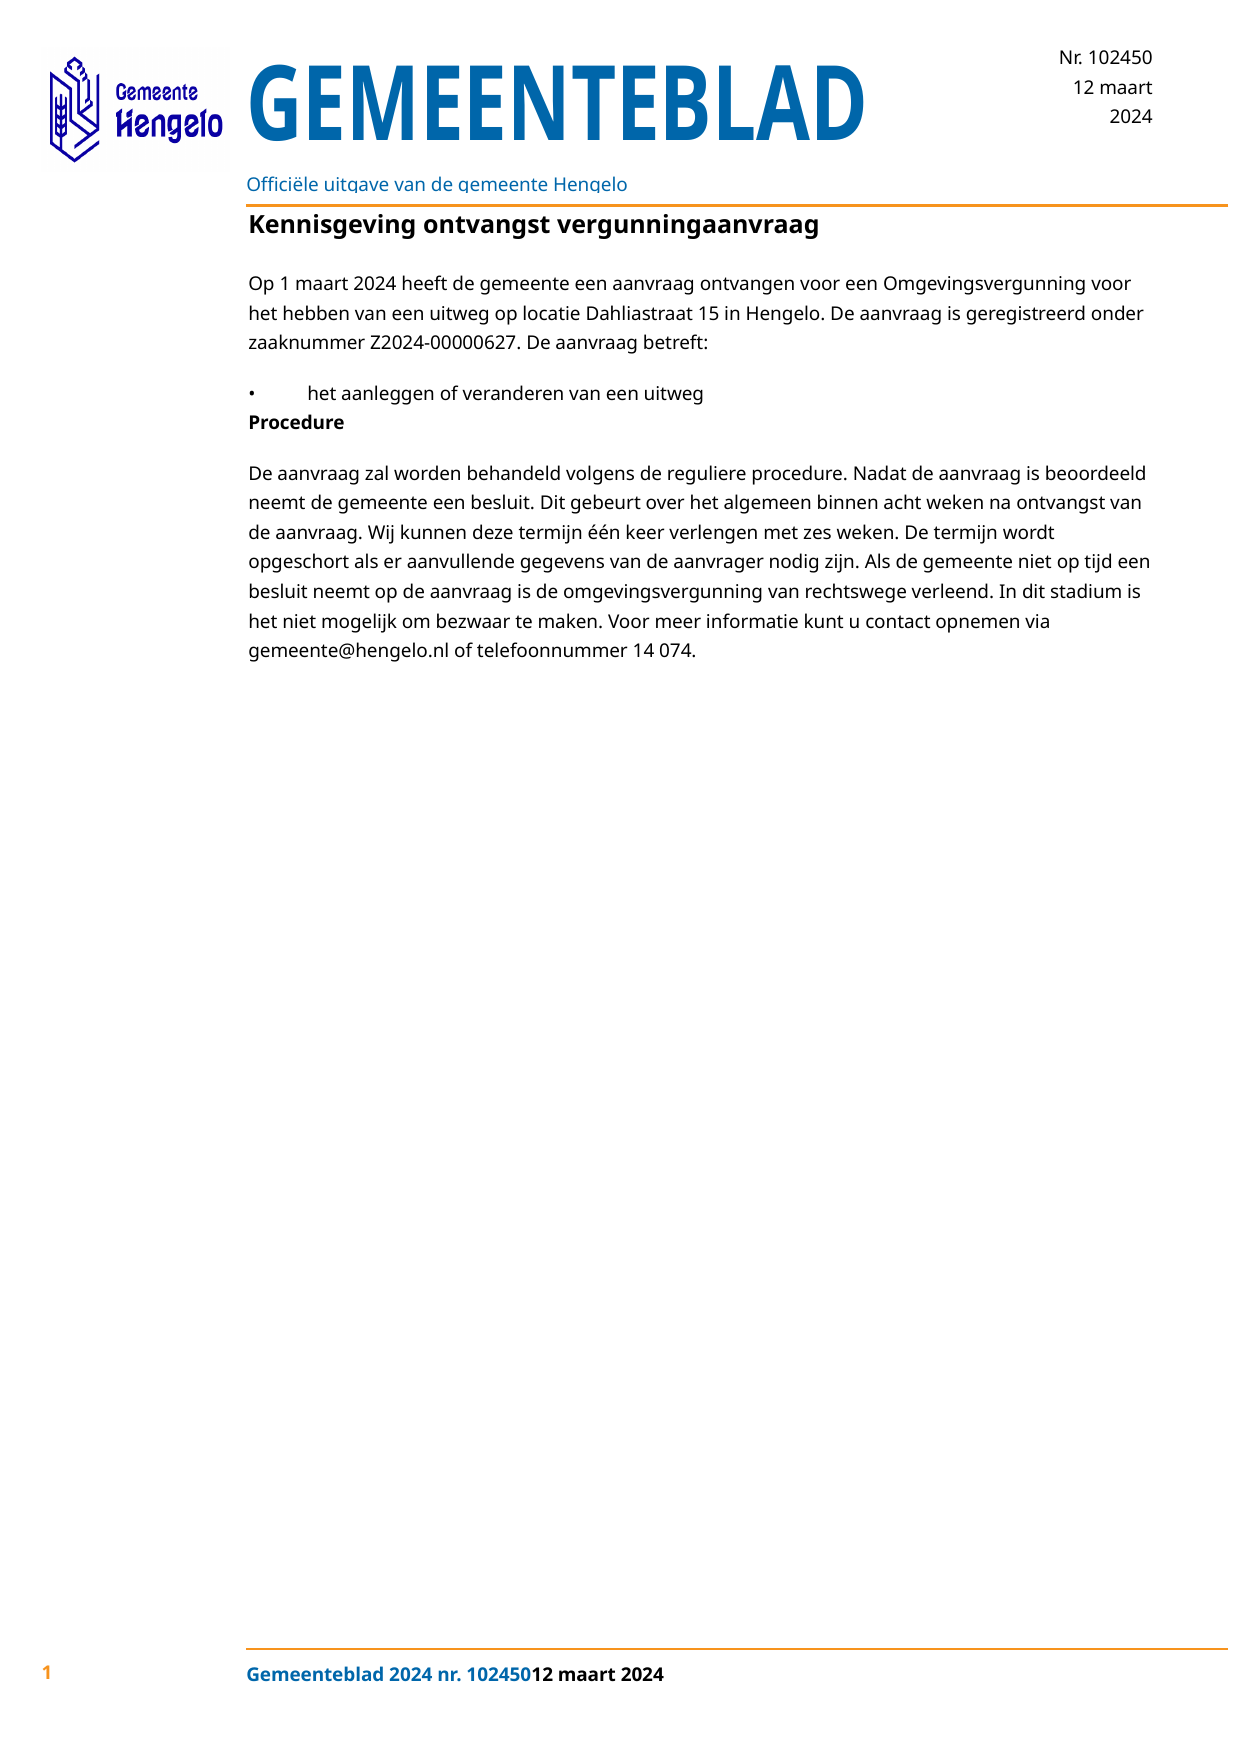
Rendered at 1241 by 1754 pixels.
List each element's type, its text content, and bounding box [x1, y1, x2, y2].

text De aanvraag zal worden behandeld volgens de reguliere procedure. Nadat de aanvraag is beoordeeld neemt de gemeente een besluit. Dit gebeurt over het algemeen binnen acht weken na ontvangst van de aanvraag. Wij kunnen deze termijn één keer verlengen met zes weken. De termijn wordt opgeschort als er aanvullende gegevens van de aanvrager nodig zijn. Als de gemeente niet op tijd een besluit neemt op de aanvraag is de omgevingsvergunning van rechtswege verleend. In dit stadium is het niet mogelijk om bezwaar te maken. Voor meer informatie kunt u contact opnemen via gemeente@hengelo.nl of telefoonnummer 14 074. [248, 460, 1152, 663]
text Procedure [248, 409, 1152, 435]
text Kennisgeving ontvangst vergunningaanvraag [248, 207, 1152, 241]
list het aanleggen of veranderen van een uitweg [248, 380, 1152, 406]
text Op 1 maart 2024 heeft de gemeente een aanvraag ontvangen voor een Omgevingsvergunning voor het hebben van een uitweg op locatie Dahliastraat 15 in Hengelo. De aanvraag is geregistreerd onder zaaknummer Z2024-00000627. De aanvraag betreft: [248, 270, 1152, 355]
picture [41, 47, 231, 172]
